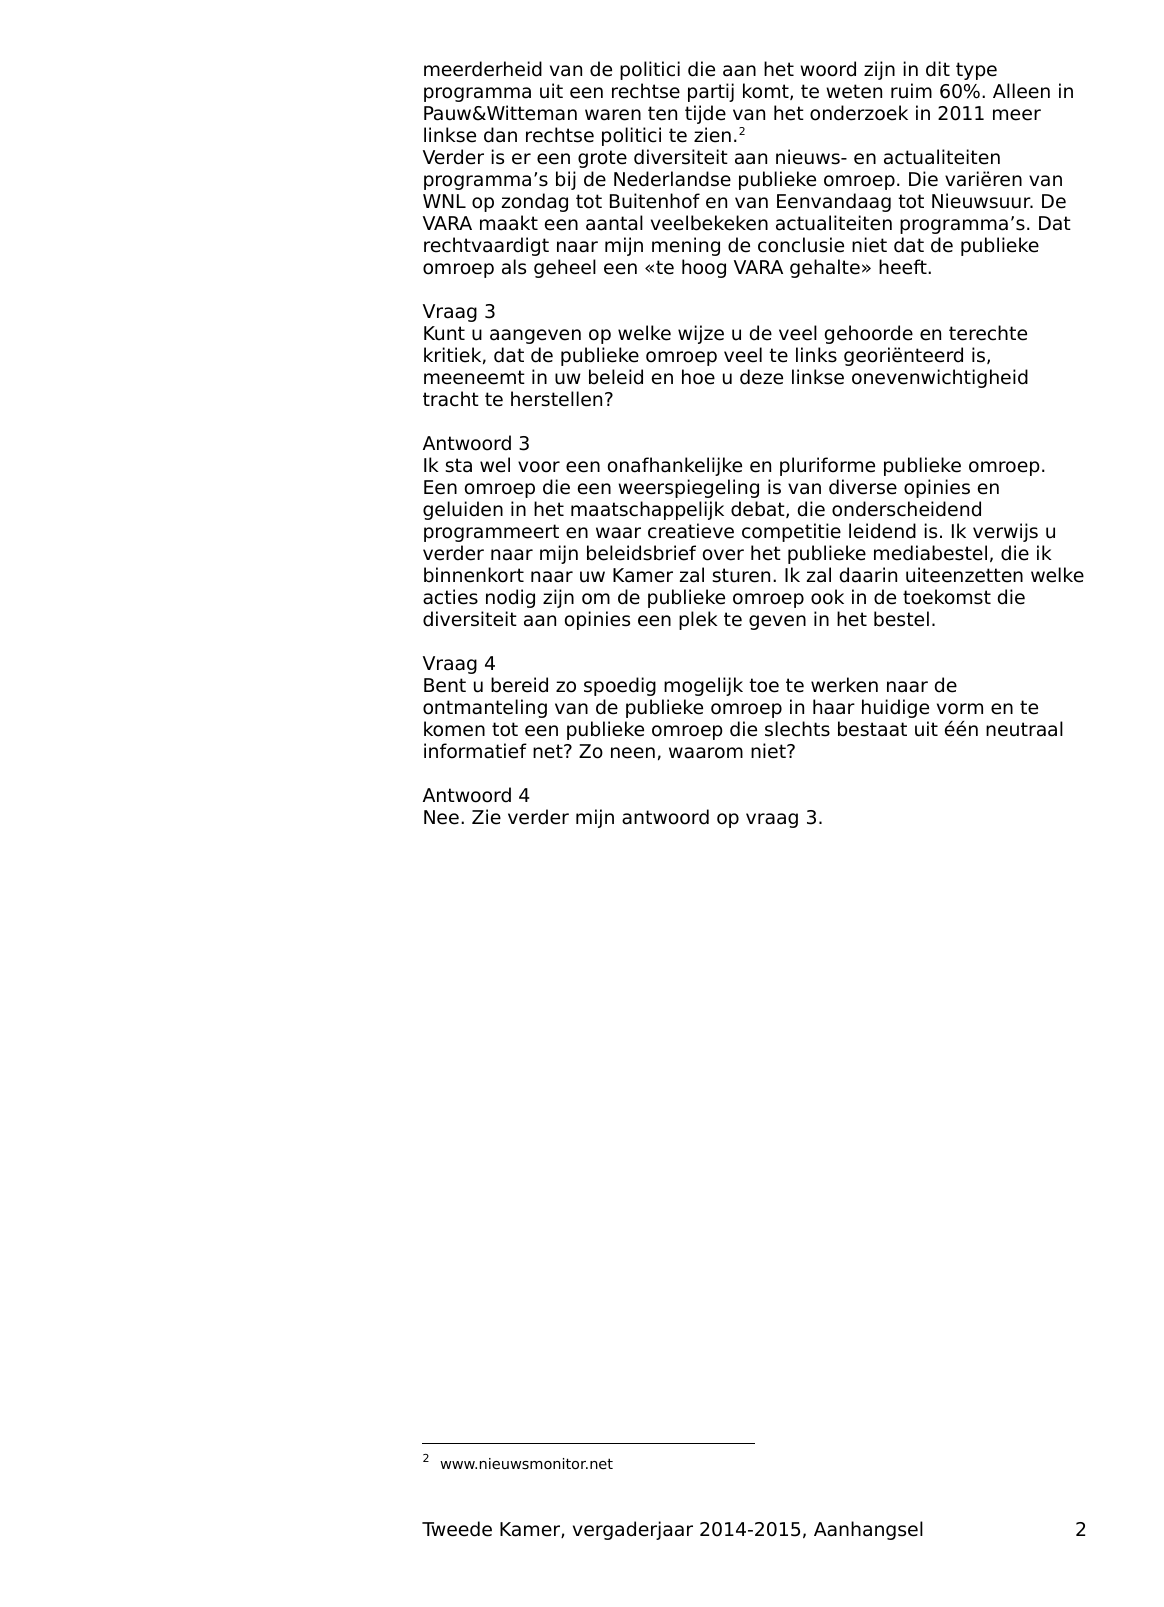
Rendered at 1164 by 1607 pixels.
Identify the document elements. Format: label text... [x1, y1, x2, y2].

text Antwoord 3 [422, 433, 1087, 455]
text Kunt u aangeven op welke wijze u de veel gehoorde en terechte kritiek, dat de publieke omroep veel te links georiënteerd is, meeneemt in uw beleid en hoe u deze linkse onevenwichtigheid tracht te herstellen? [422, 323, 1087, 411]
text Bent u bereid zo spoedig mogelijk toe te werken naar de ontmanteling van de publieke omroep in haar huidige vorm en te komen tot een publieke omroep die slechts bestaat uit één neutraal informatief net? Zo neen, waarom niet? [422, 675, 1087, 763]
text Ik sta wel voor een onafhankelijke en pluriforme publieke omroep. Een omroep die een weerspiegeling is van diverse opinies en geluiden in het maatschappelijk debat, die onderscheidend programmeert en waar creatieve competitie leidend is. Ik verwijs u verder naar mijn beleidsbrief over het publieke mediabestel, die ik binnenkort naar uw Kamer zal sturen. Ik zal daarin uiteenzetten welke acties nodig zijn om de publieke omroep ook in de toekomst die diversiteit aan opinies een plek te geven in het bestel. [422, 455, 1087, 631]
text Vraag 4 [422, 653, 1087, 675]
text Nee. Zie verder mijn antwoord op vraag 3. [422, 807, 1087, 829]
text meerderheid van de politici die aan het woord zijn in dit type programma uit een rechtse partij komt, te weten ruim 60%. Alleen in Pauw&Witteman waren ten tijde van het onderzoek in 2011 meer linkse dan rechtse politici te zien. [422, 59, 1087, 147]
text Verder is er een grote diversiteit aan nieuws- en actualiteiten programma’s bij de Nederlandse publieke omroep. Die variëren van WNL op zondag tot Buitenhof en van Eenvandaag tot Nieuwsuur. De VARA maakt een aantal veelbekeken actualiteiten programma’s. Dat rechtvaardigt naar mijn mening de conclusie niet dat de publieke omroep als geheel een «te hoog VARA gehalte» heeft. [422, 147, 1087, 279]
text Vraag 3 [422, 301, 1087, 323]
text www.nieuwsmonitor.net [422, 1452, 1087, 1474]
text Antwoord 4 [422, 785, 1087, 807]
